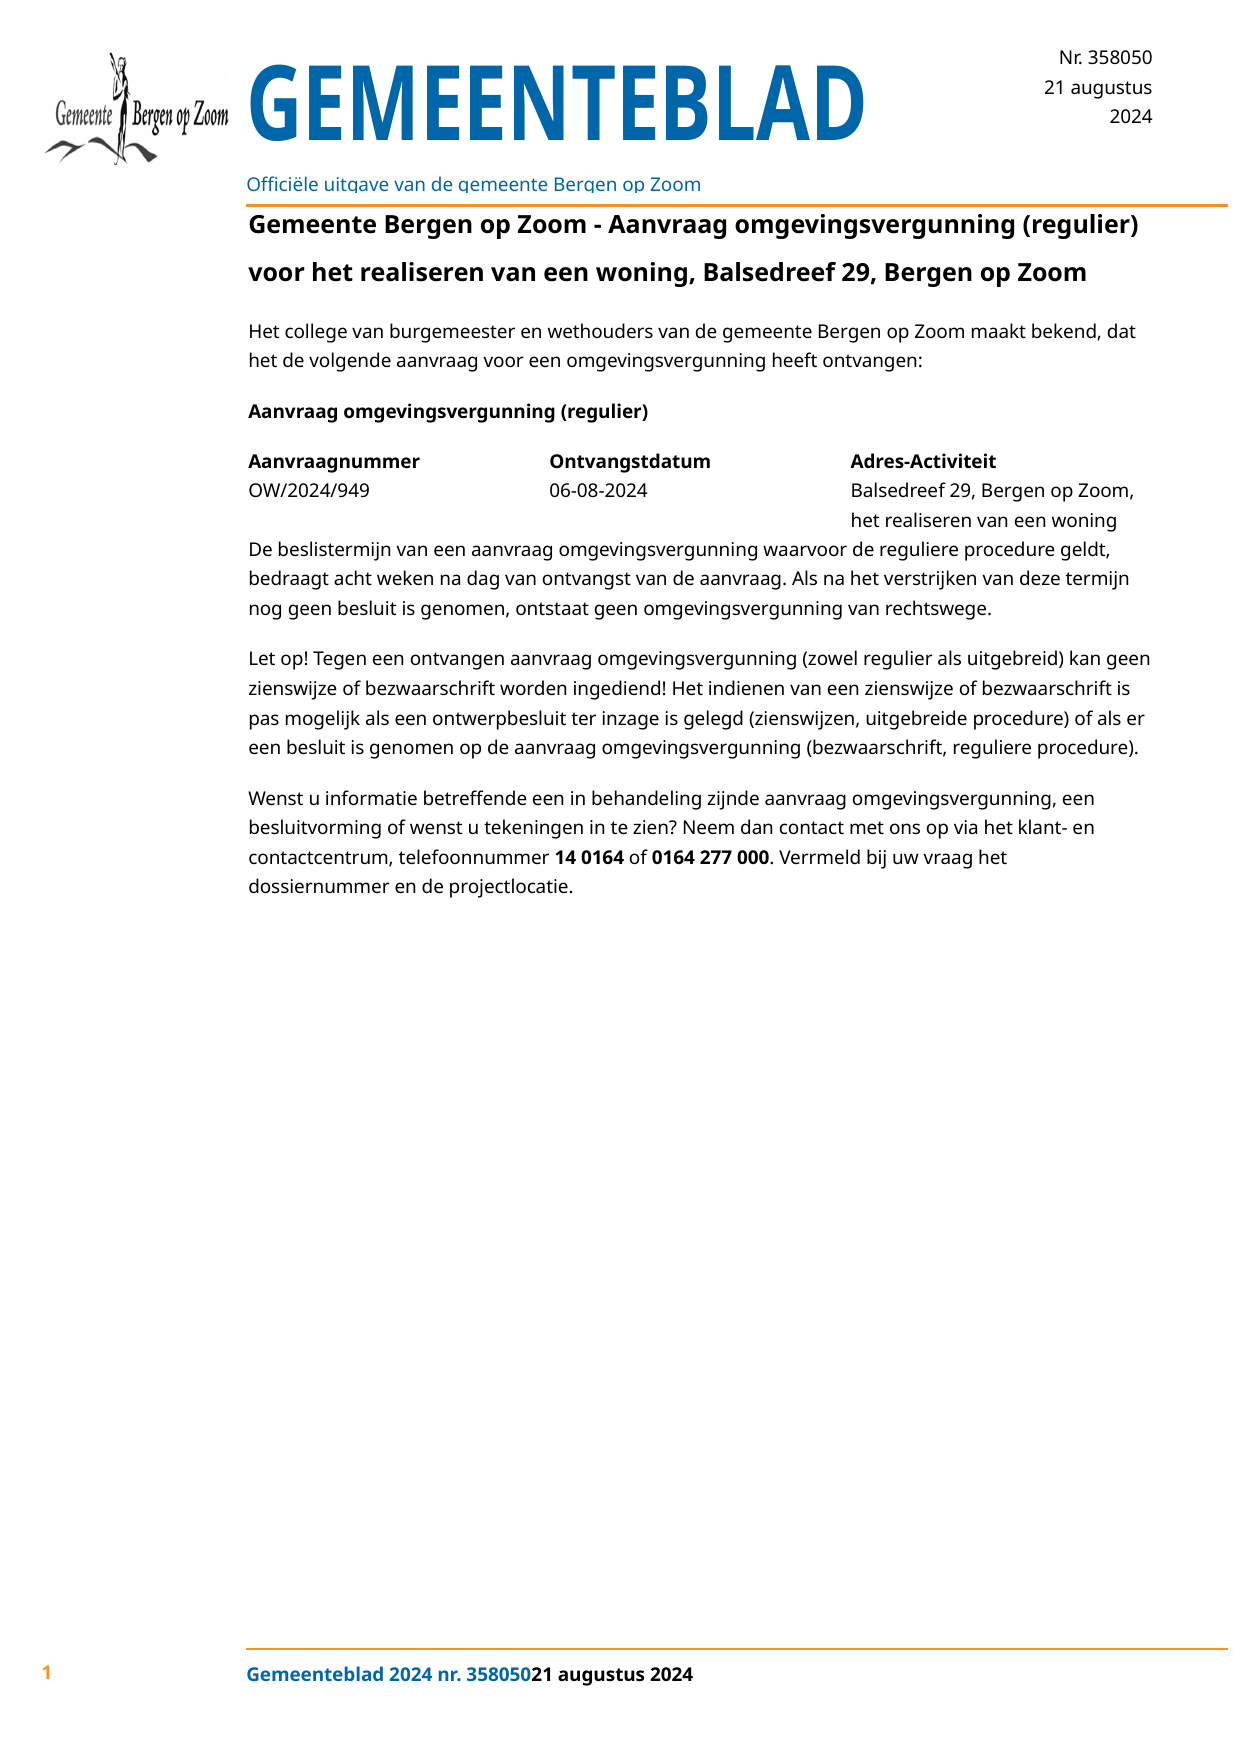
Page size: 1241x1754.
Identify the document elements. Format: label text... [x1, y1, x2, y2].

text Het college van burgemeester en wethouders van de gemeente Bergen op Zoom maakt bekend, dat het de volgende aanvraag voor een omgevingsvergunning heeft ontvangen: [248, 318, 1152, 373]
text Wenst u informatie betreffende een in behandeling zijnde aanvraag omgevingsvergunning, een besluitvorming of wenst u tekeningen in te zien? Neem dan contact met ons op via het klant- en contactcentrum, telefoonnummer 14 0164 of 0164 277 000. Verrmeld bij uw vraag het dossiernummer en de projectlocatie. [248, 785, 1152, 899]
picture [41, 47, 231, 172]
table_header Adres-Activiteit [850, 449, 1152, 474]
table_header Balsedreef 29, Bergen op Zoom, het realiseren van een woning [850, 478, 1152, 533]
table_header OW/2024/949 [248, 478, 549, 533]
table_header Aanvraagnummer [248, 449, 549, 474]
text Gemeente Bergen op Zoom - Aanvraag omgevingsvergunning (regulier) voor het realiseren van een woning, Balsedreef 29, Bergen op Zoom [248, 207, 1152, 288]
table_header 06-08-2024 [549, 478, 850, 533]
table_header Ontvangstdatum [549, 449, 850, 474]
text Let op! Tegen een ontvangen aanvraag omgevingsvergunning (zowel regulier als uitgebreid) kan geen zienswijze of bezwaarschrift worden ingediend! Het indienen van een zienswijze of bezwaarschrift is pas mogelijk als een ontwerpbesluit ter inzage is gelegd (zienswijzen, uitgebreide procedure) of als er een besluit is genomen op de aanvraag omgevingsvergunning (bezwaarschrift, reguliere procedure). [248, 646, 1152, 760]
text De beslistermijn van een aanvraag omgevingsvergunning waarvoor de reguliere procedure geldt, bedraagt acht weken na dag van ontvangst van de aanvraag. Als na het verstrijken van deze termijn nog geen besluit is genomen, ontstaat geen omgevingsvergunning van rechtswege. [248, 536, 1152, 621]
text Aanvraag omgevingsvergunning (regulier) [248, 398, 1152, 424]
